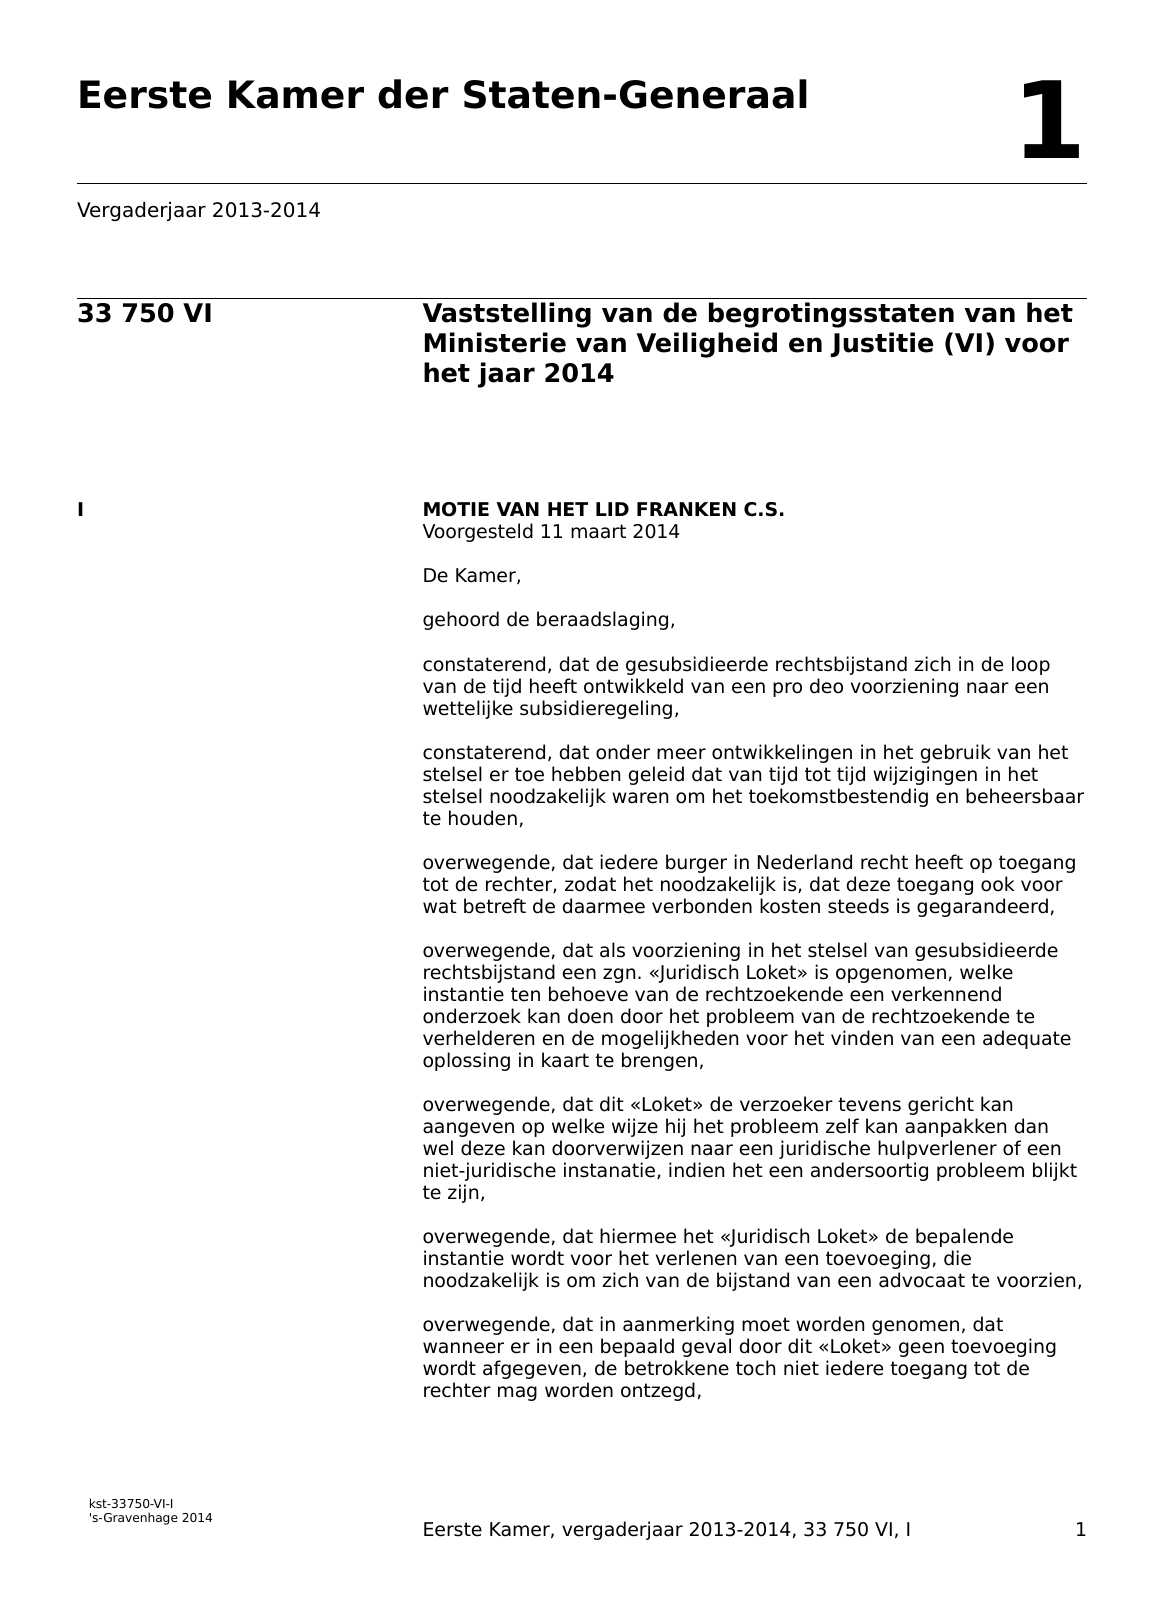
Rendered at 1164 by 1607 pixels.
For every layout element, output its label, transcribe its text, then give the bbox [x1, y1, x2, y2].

subtitle 33 750 VI Vaststelling van de begrotingsstaten van het Ministerie van Veiligheid en Justitie (VI) voor het jaar 2014 [77, 299, 1087, 388]
table_header Eerste Kamer der Staten-Generaal [77, 59, 886, 183]
subtitle I MOTIE VAN HET LID FRANKEN C.S. [77, 499, 1087, 521]
text overwegende, dat hiermee het «Juridisch Loket» de bepalende instantie wordt voor het verlenen van een toevoeging, die noodzakelijk is om zich van de bijstand van een advocaat te voorzien, [422, 1226, 1087, 1292]
text constaterend, dat onder meer ontwikkelingen in het gebruik van het stelsel er toe hebben geleid dat van tijd tot tijd wijzigingen in het stelsel noodzakelijk waren om het toekomstbestendig en beheersbaar te houden, [422, 742, 1087, 829]
text overwegende, dat in aanmerking moet worden genomen, dat wanneer er in een bepaald geval door dit «Loket» geen toevoeging wordt afgegeven, de betrokkene toch niet iedere toegang tot de rechter mag worden ontzegd, [422, 1314, 1087, 1402]
text overwegende, dat iedere burger in Nederland recht heeft op toegang tot de rechter, zodat het noodzakelijk is, dat deze toegang ook voor wat betreft de daarmee verbonden kosten steeds is gegarandeerd, [422, 852, 1087, 918]
text kst-33750-VI-I [88, 1497, 323, 1511]
text Voorgesteld 11 maart 2014 [422, 521, 1087, 543]
table_cell Vergaderjaar 2013-2014 [77, 184, 1087, 298]
text overwegende, dat dit «Loket» de verzoeker tevens gericht kan aangeven op welke wijze hij het probleem zelf kan aanpakken dan wel deze kan doorverwijzen naar een juridische hulpverlener of een niet-juridische instanatie, indien het een andersoortig probleem blijkt te zijn, [422, 1094, 1087, 1204]
table_header 1 [886, 59, 1087, 183]
text De Kamer, [422, 565, 1087, 587]
text 's-Gravenhage 2014 [88, 1511, 323, 1525]
text constaterend, dat de gesubsidieerde rechtsbijstand zich in de loop van de tijd heeft ontwikkeld van een pro deo voorziening naar een wettelijke subsidieregeling, [422, 653, 1087, 719]
text overwegende, dat als voorziening in het stelsel van gesubsidieerde rechtsbijstand een zgn. «Juridisch Loket» is opgenomen, welke instantie ten behoeve van de rechtzoekende een verkennend onderzoek kan doen door het probleem van de rechtzoekende te verhelderen en de mogelijkheden voor het vinden van een adequate oplossing in kaart te brengen, [422, 940, 1087, 1072]
text gehoord de beraadslaging, [422, 609, 1087, 631]
